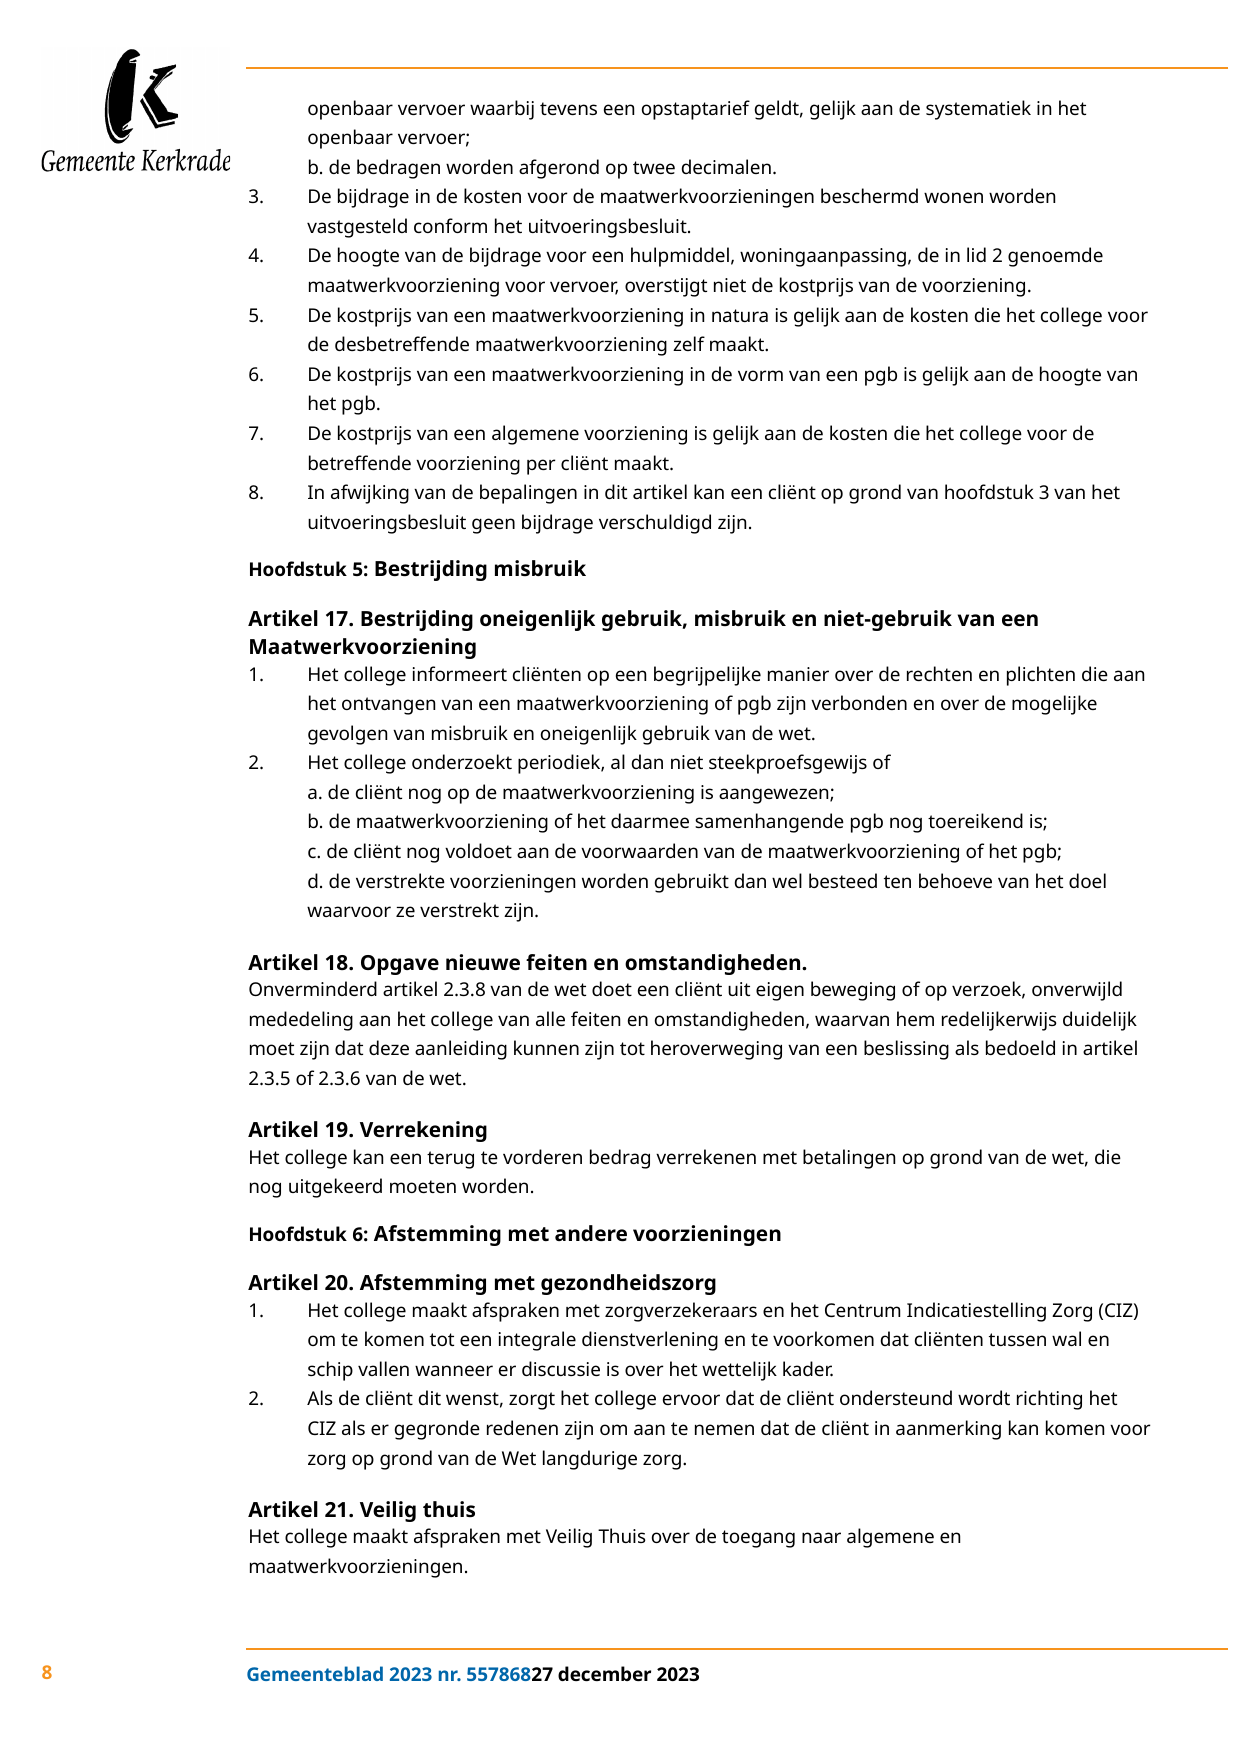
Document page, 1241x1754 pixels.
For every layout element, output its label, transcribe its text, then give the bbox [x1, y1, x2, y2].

text Artikel 17. Bestrijding oneigenlijk gebruik, misbruik en niet-gebruik van een Maatwerkvoorziening [248, 604, 1152, 661]
text Hoofdstuk 6: Afstemming met andere voorzieningen [248, 1219, 1152, 1247]
list De kostprijs van een maatwerkvoorziening in natura is gelijk aan de kosten die het college voor de desbetreffende maatwerkvoorziening zelf maakt. [248, 302, 1152, 357]
text Het college kan een terug te vorderen bedrag verrekenen met betalingen op grond van de wet, die nog uitgekeerd moeten worden. [248, 1144, 1152, 1199]
list Het college maakt afspraken met zorgverzekeraars en het Centrum Indicatiestelling Zorg (CIZ) om te komen tot een integrale dienstverlening en te voorkomen dat cliënten tussen wal en schip vallen wanneer er discussie is over het wettelijk kader. [248, 1297, 1152, 1382]
list b. de bedragen worden afgerond op twee decimalen. [248, 154, 1152, 180]
list Het college informeert cliënten op een begrijpelijke manier over de rechten en plichten die aan het ontvangen van een maatwerkvoorziening of pgb zijn verbonden en over de mogelijke gevolgen van misbruik en oneigenlijk gebruik van de wet. [248, 661, 1152, 746]
list De hoogte van de bijdrage voor een hulpmiddel, woningaanpassing, de in lid 2 genoemde maatwerkvoorziening voor vervoer, overstijgt niet de kostprijs van de voorziening. [248, 243, 1152, 298]
list De kostprijs van een algemene voorziening is gelijk aan de kosten die het college voor de betreffende voorziening per cliënt maakt. [248, 420, 1152, 476]
list d. de verstrekte voorzieningen worden gebruikt dan wel besteed ten behoeve van het doel waarvoor ze verstrekt zijn. [248, 868, 1152, 923]
text Artikel 20. Afstemming met gezondheidszorg [248, 1268, 1152, 1297]
text Artikel 19. Verrekening [248, 1115, 1152, 1144]
text Onverminderd artikel 2.3.8 van de wet doet een cliënt uit eigen beweging of op verzoek, onverwijld mededeling aan het college van alle feiten en omstandigheden, waarvan hem redelijkerwijs duidelijk moet zijn dat deze aanleiding kunnen zijn tot heroverweging van een beslissing als bedoeld in artikel 2.3.5 of 2.3.6 van de wet. [248, 976, 1152, 1091]
list c. de cliënt nog voldoet aan de voorwaarden van de maatwerkvoorziening of het pgb; [248, 838, 1152, 864]
text Het college maakt afspraken met Veilig Thuis over de toegang naar algemene en maatwerkvoorzieningen. [248, 1523, 1152, 1579]
list b. de maatwerkvoorziening of het daarmee samenhangende pgb nog toereikend is; [248, 809, 1152, 834]
list De kostprijs van een maatwerkvoorziening in de vorm van een pgb is gelijk aan de hoogte van het pgb. [248, 361, 1152, 416]
picture [41, 47, 231, 172]
list a. de cliënt nog op de maatwerkvoorziening is aangewezen; [248, 779, 1152, 805]
list openbaar vervoer waarbij tevens een opstaptarief geldt, gelijk aan de systematiek in het openbaar vervoer; [248, 95, 1152, 150]
list Het college onderzoekt periodiek, al dan niet steekproefsgewijs of [248, 749, 1152, 775]
text Artikel 21. Veilig thuis [248, 1495, 1152, 1523]
list De bijdrage in de kosten voor de maatwerkvoorzieningen beschermd wonen worden vastgesteld conform het uitvoeringsbesluit. [248, 183, 1152, 239]
list Als de cliënt dit wenst, zorgt het college ervoor dat de cliënt ondersteund wordt richting het CIZ als er gegronde redenen zijn om aan te nemen dat de cliënt in aanmerking kan komen voor zorg op grond van de Wet langdurige zorg. [248, 1386, 1152, 1470]
text Hoofdstuk 5: Bestrijding misbruik [248, 554, 1152, 583]
text Artikel 18. Opgave nieuwe feiten en omstandigheden. [248, 948, 1152, 976]
list In afwijking van de bepalingen in dit artikel kan een cliënt op grond van hoofdstuk 3 van het uitvoeringsbesluit geen bijdrage verschuldigd zijn. [248, 479, 1152, 535]
